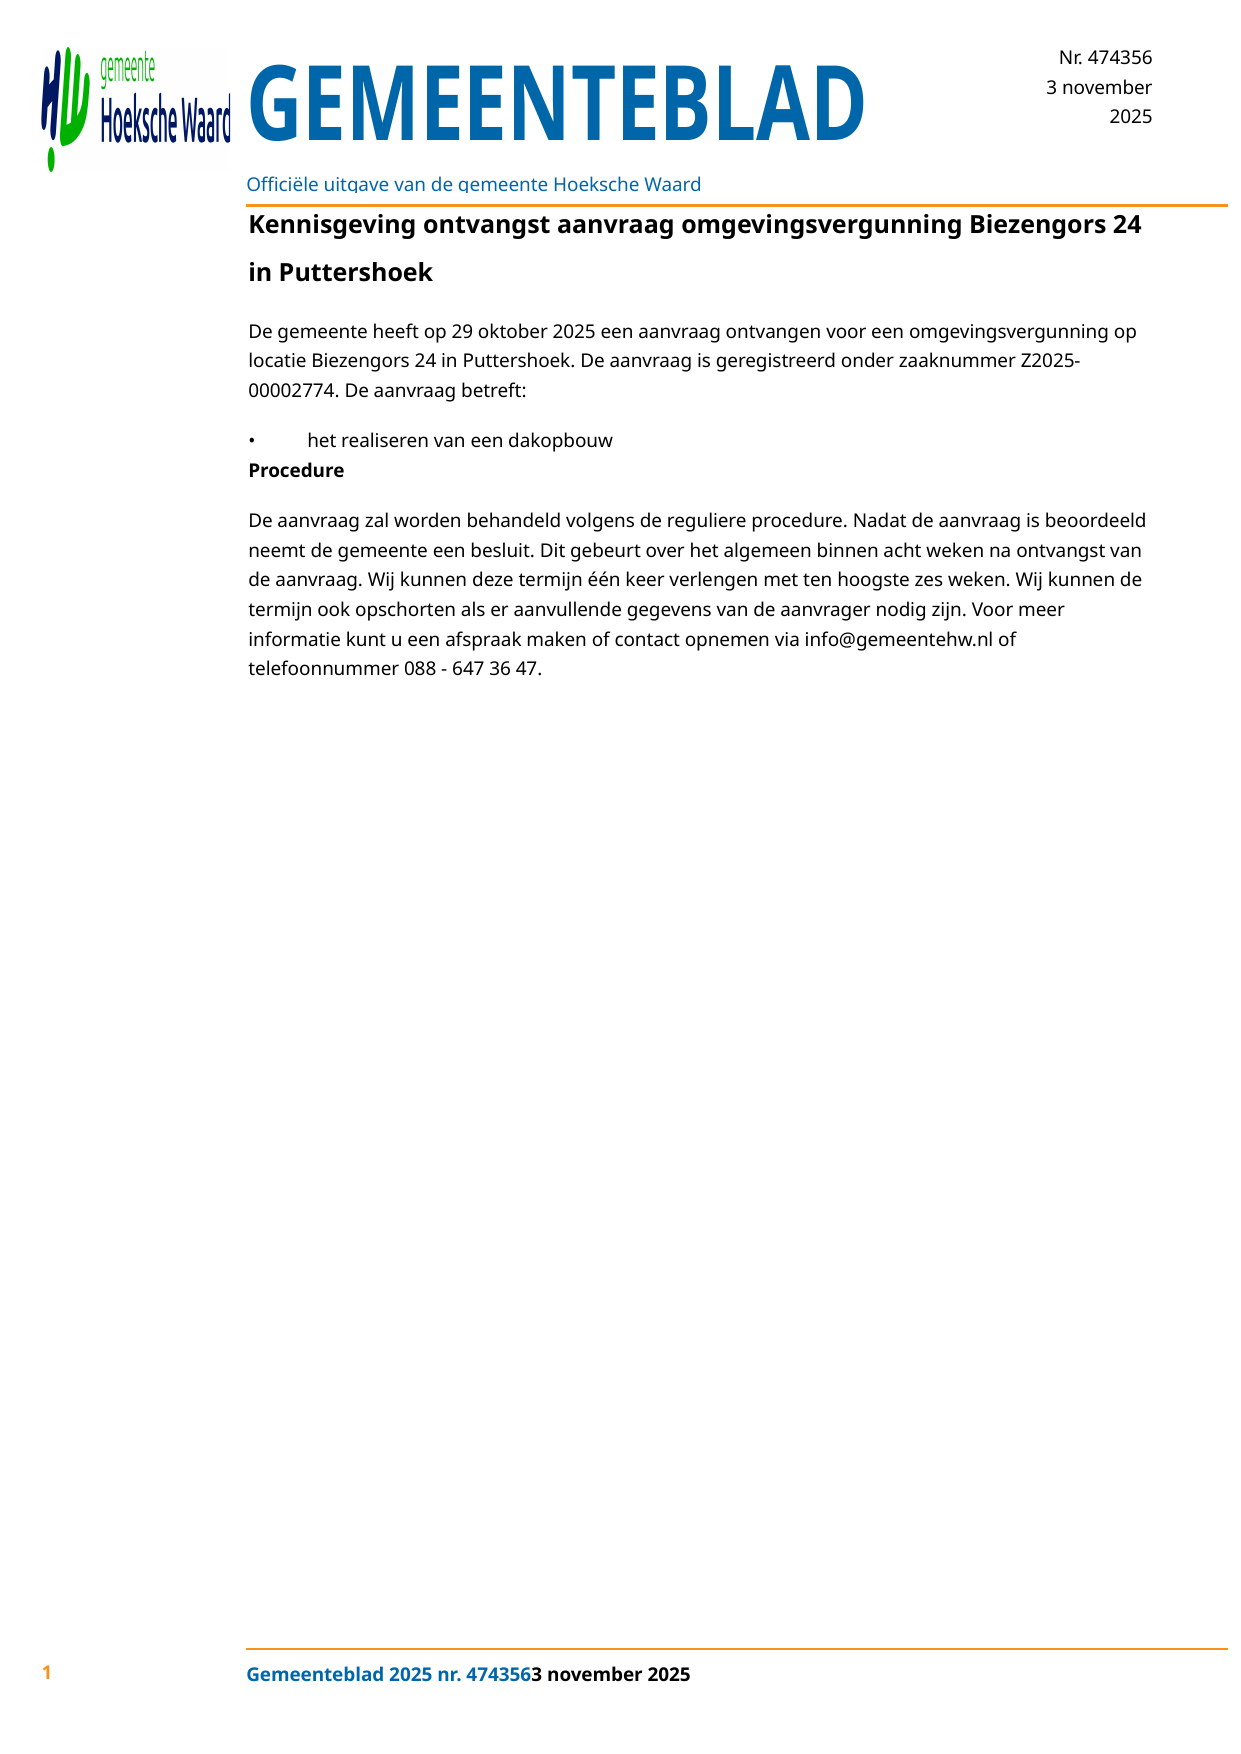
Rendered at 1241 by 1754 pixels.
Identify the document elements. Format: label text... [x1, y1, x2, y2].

text De gemeente heeft op 29 oktober 2025 een aanvraag ontvangen voor een omgevingsvergunning op locatie Biezengors 24 in Puttershoek. De aanvraag is geregistreerd onder zaaknummer Z2025-00002774. De aanvraag betreft: [248, 318, 1152, 403]
list het realiseren van een dakopbouw [248, 427, 1152, 453]
text Kennisgeving ontvangst aanvraag omgevingsvergunning Biezengors 24 in Puttershoek [248, 207, 1152, 288]
text De aanvraag zal worden behandeld volgens de reguliere procedure. Nadat de aanvraag is beoordeeld neemt de gemeente een besluit. Dit gebeurt over het algemeen binnen acht weken na ontvangst van de aanvraag. Wij kunnen deze termijn één keer verlengen met ten hoogste zes weken. Wij kunnen de termijn ook opschorten als er aanvullende gegevens van de aanvrager nodig zijn. Voor meer informatie kunt u een afspraak maken of contact opnemen via info@gemeentehw.nl of telefoonnummer 088 - 647 36 47. [248, 507, 1152, 681]
picture [41, 47, 231, 172]
text Procedure [248, 457, 1152, 483]
